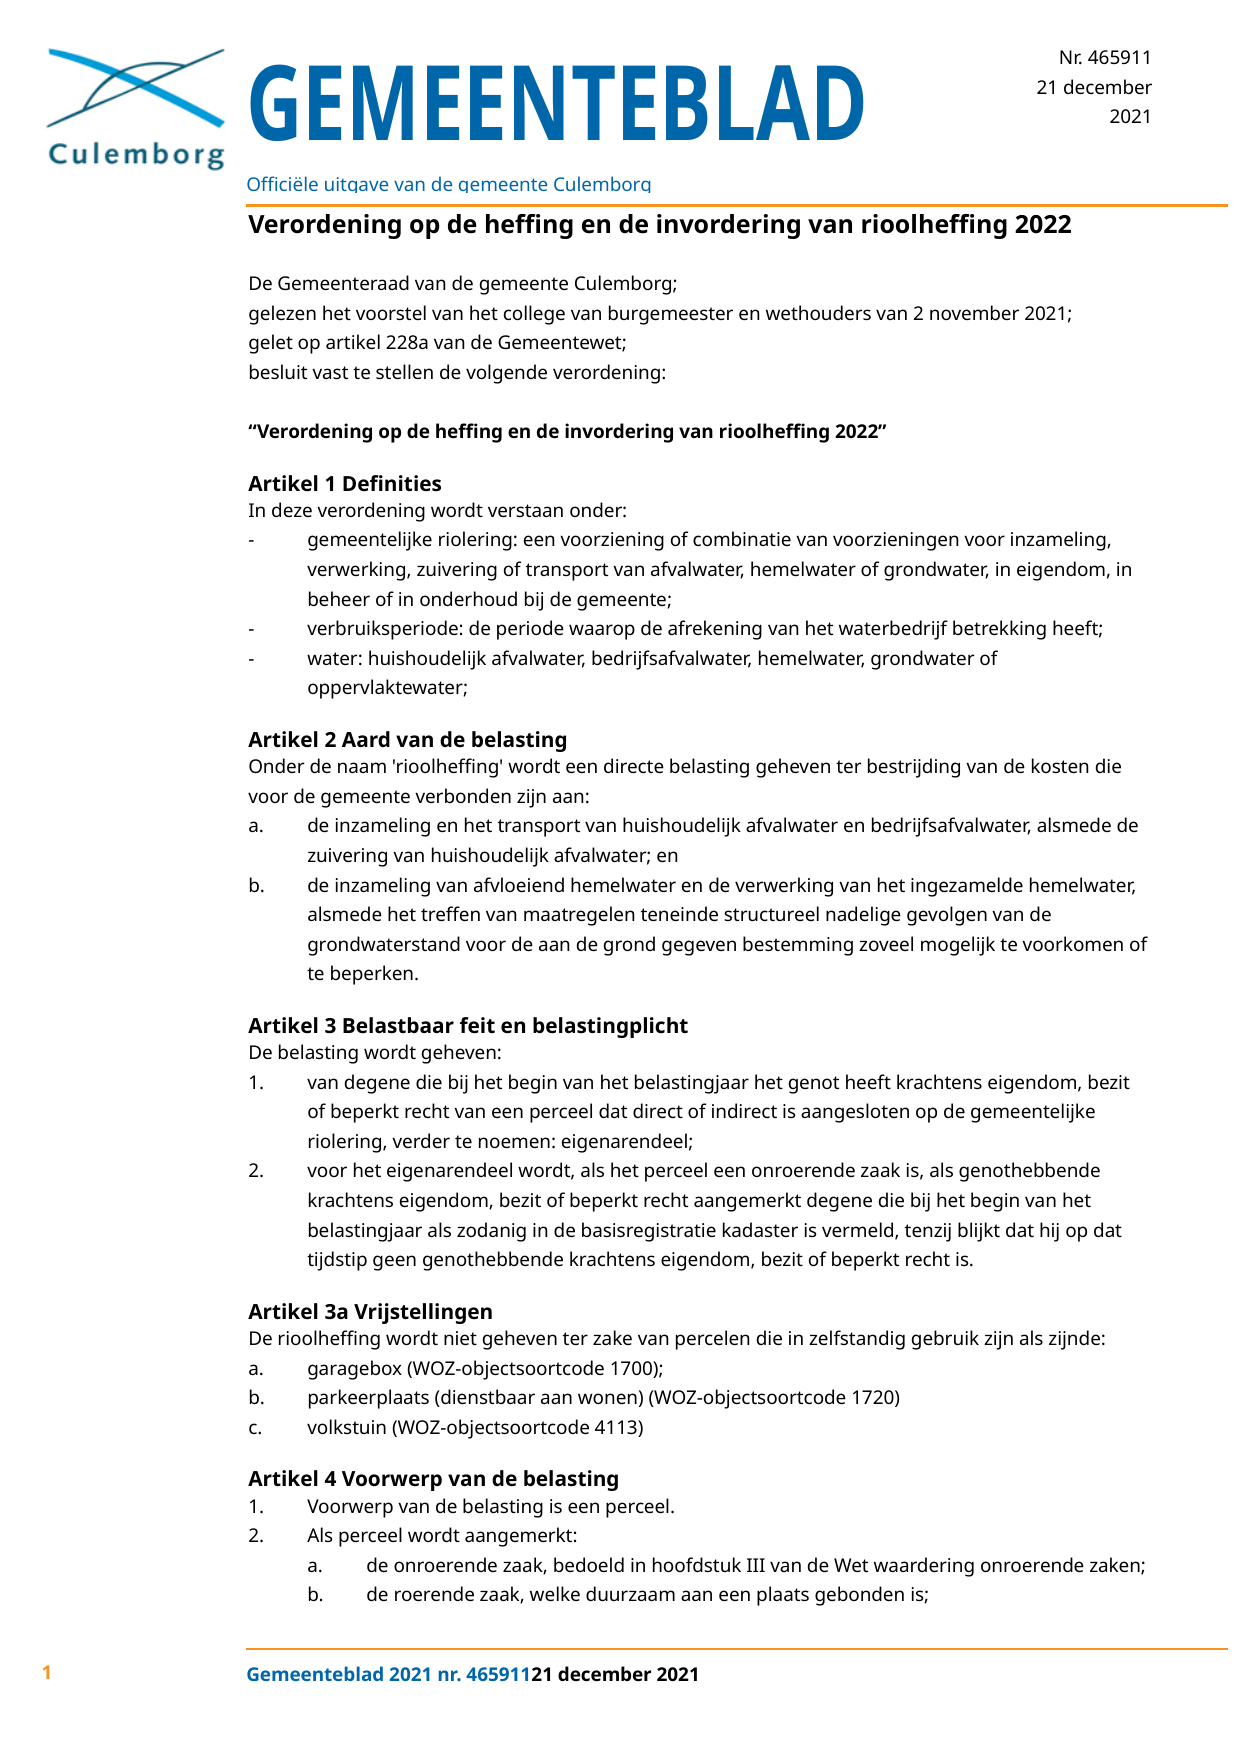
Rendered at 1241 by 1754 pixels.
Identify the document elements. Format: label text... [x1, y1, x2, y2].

text De belasting wordt geheven: [248, 1039, 1152, 1065]
list volkstuin (WOZ-objectsoortcode 4113) [248, 1414, 1152, 1440]
list Voorwerp van de belasting is een perceel. [248, 1493, 1152, 1519]
text De Gemeenteraad van de gemeente Culemborg; [248, 270, 1152, 296]
text gelet op artikel 228a van de Gemeentewet; [248, 329, 1152, 355]
text Artikel 2 Aard van de belasting [248, 725, 1152, 753]
list de inzameling van afvloeiend hemelwater en de verwerking van het ingezamelde hemelwater, alsmede het treffen van maatregelen teneinde structureel nadelige gevolgen van de grondwaterstand voor de aan de grond gegeven bestemming zoveel mogelijk te voorkomen of te beperken. [248, 872, 1152, 986]
list gemeentelijke riolering: een voorziening of combinatie van voorzieningen voor inzameling, verwerking, zuivering of transport van afvalwater, hemelwater of grondwater, in eigendom, in beheer of in onderhoud bij de gemeente; [248, 527, 1152, 612]
text Artikel 1 Definities [248, 469, 1152, 497]
text gelezen het voorstel van het college van burgemeester en wethouders van 2 november 2021; [248, 300, 1152, 326]
text Onder de naam 'rioolheffing' wordt een directe belasting geheven ter bestrijding van de kosten die voor de gemeente verbonden zijn aan: [248, 753, 1152, 809]
list van degene die bij het begin van het belastingjaar het genot heeft krachtens eigendom, bezit of beperkt recht van een perceel dat direct of indirect is aangesloten op de gemeentelijke riolering, verder te noemen: eigenarendeel; [248, 1069, 1152, 1154]
text “Verordening op de heffing en de invordering van rioolheffing 2022” [248, 418, 1152, 444]
text De rioolheffing wordt niet geheven ter zake van percelen die in zelfstandig gebruik zijn als zijnde: [248, 1325, 1152, 1351]
list parkeerplaats (dienstbaar aan wonen) (WOZ-objectsoortcode 1720) [248, 1384, 1152, 1410]
text Artikel 4 Voorwerp van de belasting [248, 1464, 1152, 1493]
list voor het eigenarendeel wordt, als het perceel een onroerende zaak is, als genothebbende krachtens eigendom, bezit of beperkt recht aangemerkt degene die bij het begin van het belastingjaar als zodanig in de basisregistratie kadaster is vermeld, tenzij blijkt dat hij op dat tijdstip geen genothebbende krachtens eigendom, bezit of beperkt recht is. [248, 1158, 1152, 1272]
list Als perceel wordt aangemerkt: [248, 1522, 1152, 1548]
list de onroerende zaak, bedoeld in hoofdstuk III van de Wet waardering onroerende zaken; [307, 1552, 1152, 1578]
list garagebox (WOZ-objectsoortcode 1700); [248, 1355, 1152, 1381]
text In deze verordening wordt verstaan onder: [248, 497, 1152, 523]
list de roerende zaak, welke duurzaam aan een plaats gebonden is; [307, 1582, 1152, 1607]
list verbruiksperiode: de periode waarop de afrekening van het waterbedrijf betrekking heeft; [248, 615, 1152, 641]
list water: huishoudelijk afvalwater, bedrijfsafvalwater, hemelwater, grondwater of oppervlaktewater; [248, 645, 1152, 700]
list de inzameling en het transport van huishoudelijk afvalwater en bedrijfsafvalwater, alsmede de zuivering van huishoudelijk afvalwater; en [248, 813, 1152, 868]
picture [41, 47, 231, 172]
text besluit vast te stellen de volgende verordening: [248, 359, 1152, 385]
text Verordening op de heffing en de invordering van rioolheffing 2022 [248, 207, 1152, 241]
text Artikel 3a Vrijstellingen [248, 1297, 1152, 1325]
text Artikel 3 Belastbaar feit en belastingplicht [248, 1011, 1152, 1039]
